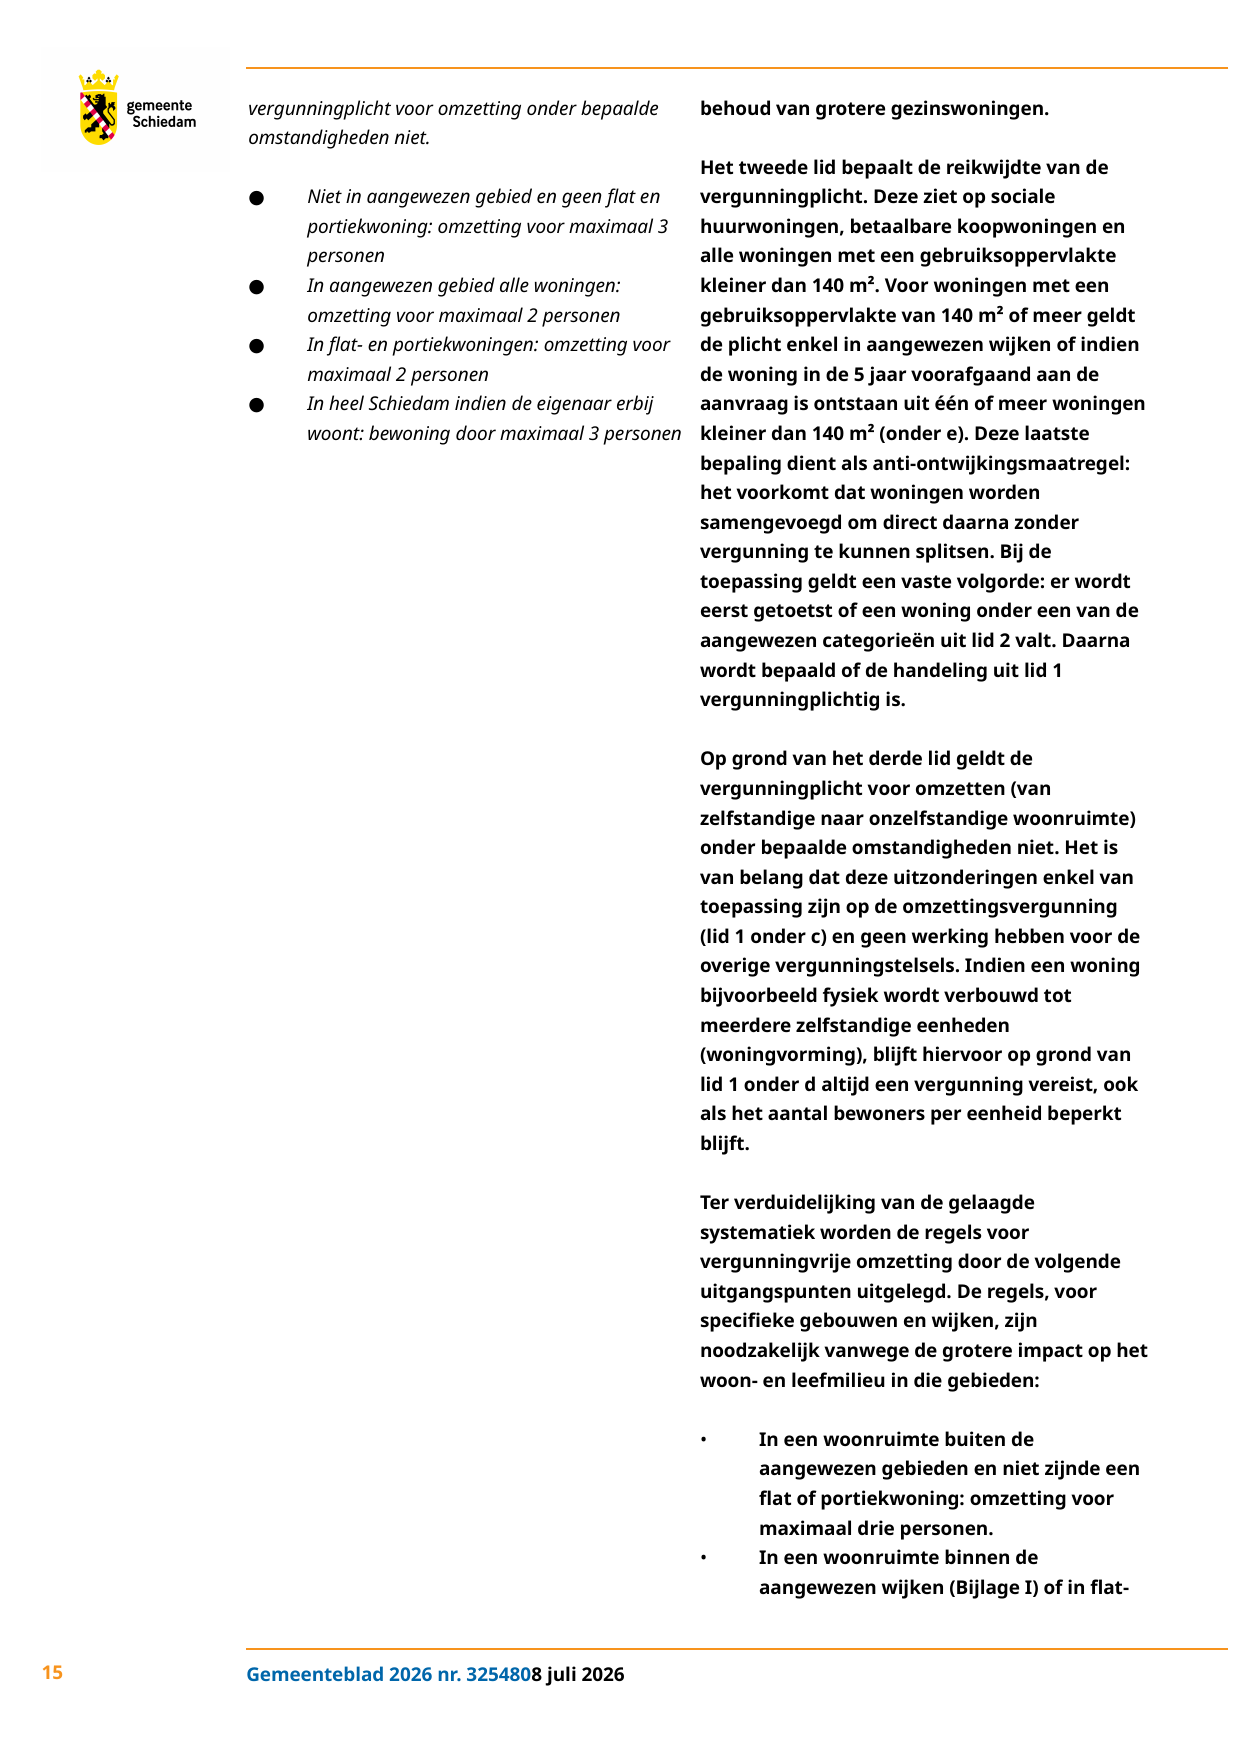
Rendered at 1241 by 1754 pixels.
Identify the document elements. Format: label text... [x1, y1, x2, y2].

table_cell vergunningplicht voor omzetting onder bepaalde omstandigheden niet. Niet in aangewezen gebied en geen flat en portiekwoning: omzetting voor maximaal 3 personen In aangewezen gebied alle woningen: omzetting voor maximaal 2 personen In flat- en portiekwoningen: omzetting voor maximaal 2 personen In heel Schiedam indien de eigenaar erbij woont: bewoning door maximaal 3 personen [248, 95, 700, 1600]
table_cell behoud van grotere gezinswoningen. Het tweede lid bepaalt de reikwijdte van de vergunningplicht. Deze ziet op sociale huurwoningen, betaalbare koopwoningen en alle woningen met een gebruiksoppervlakte kleiner dan 140 m². Voor woningen met een gebruiksoppervlakte van 140 m² of meer geldt de plicht enkel in aangewezen wijken of indien de woning in de 5 jaar voorafgaand aan de aanvraag is ontstaan uit één of meer woningen kleiner dan 140 m² (onder e). Deze laatste bepaling dient als anti-ontwijkingsmaatregel: het voorkomt dat woningen worden samengevoegd om direct daarna zonder vergunning te kunnen splitsen. Bij de toepassing geldt een vaste volgorde: er wordt eerst getoetst of een woning onder een van de aangewezen categorieën uit lid 2 valt. Daarna wordt bepaald of de handeling uit lid 1 vergunningplichtig is. Op grond van het derde lid geldt de vergunningplicht voor omzetten (van zelfstandige naar onzelfstandige woonruimte) onder bepaalde omstandigheden niet. Het is van belang dat deze uitzonderingen enkel van toepassing zijn op de omzettingsvergunning (lid 1 onder c) en geen werking hebben voor de overige vergunningstelsels. Indien een woning bijvoorbeeld fysiek wordt verbouwd tot meerdere zelfstandige eenheden (woningvorming), blijft hiervoor op grond van lid 1 onder d altijd een vergunning vereist, ook als het aantal bewoners per eenheid beperkt blijft. Ter verduidelijking van de gelaagde systematiek worden de regels voor vergunningvrije omzetting door de volgende uitgangspunten uitgelegd. De regels, voor specifieke gebouwen en wijken, zijn noodzakelijk vanwege de grotere impact op het woon- en leefmilieu in die gebieden: In een woonruimte buiten de aangewezen gebieden en niet zijnde een flat of portiekwoning: omzetting voor maximaal drie personen. In een woonruimte binnen de aangewezen wijken (Bijlage I) of in flat- [700, 95, 1152, 1600]
picture [41, 47, 231, 172]
